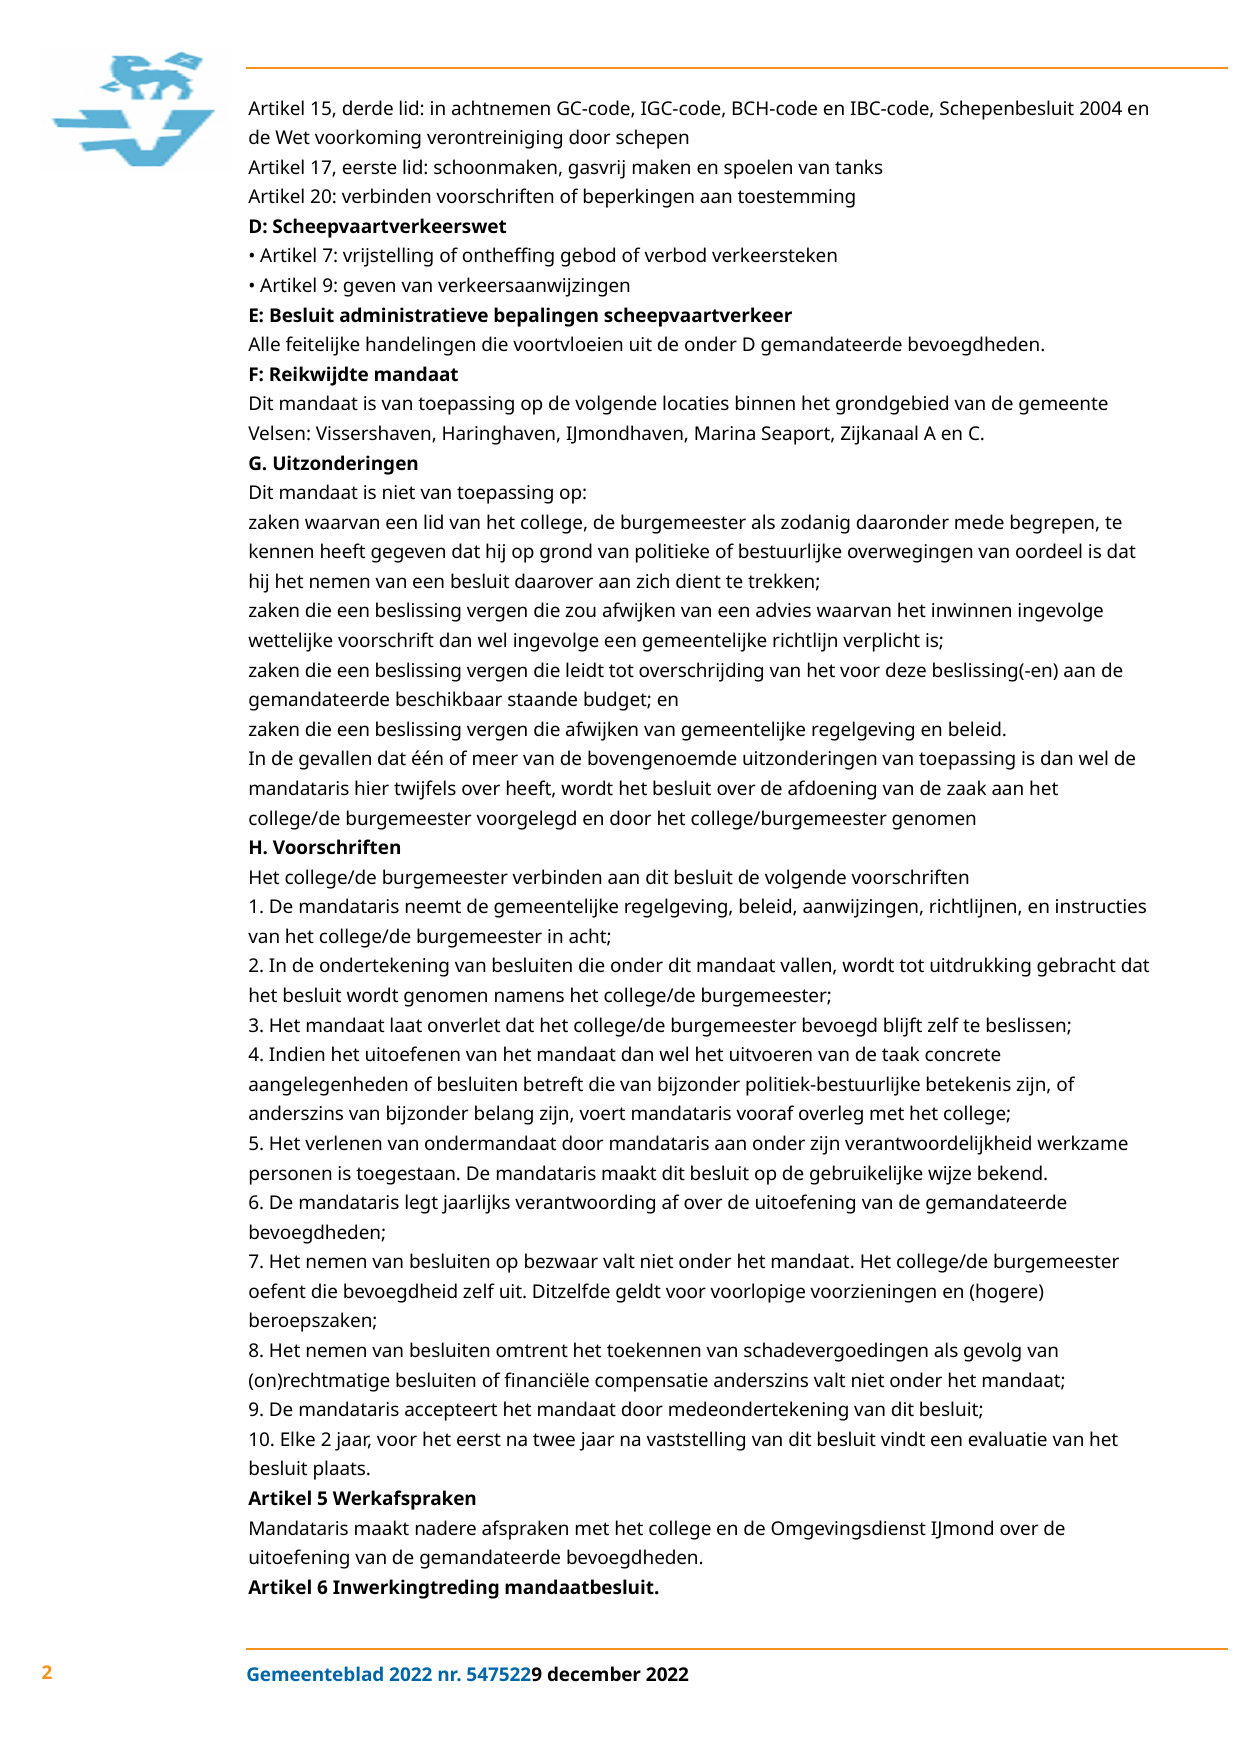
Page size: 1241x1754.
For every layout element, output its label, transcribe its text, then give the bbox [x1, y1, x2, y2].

text • Artikel 7: vrijstelling of ontheffing gebod of verbod verkeersteken [248, 243, 1152, 268]
text Alle feitelijke handelingen die voortvloeien uit de onder D gemandateerde bevoegdheden. [248, 331, 1152, 357]
text 1. De mandataris neemt de gemeentelijke regelgeving, beleid, aanwijzingen, richtlijnen, en instructies van het college/de burgemeester in acht; [248, 893, 1152, 949]
text zaken waarvan een lid van het college, de burgemeester als zodanig daaronder mede begrepen, te kennen heeft gegeven dat hij op grond van politieke of bestuurlijke overwegingen van oordeel is dat hij het nemen van een besluit daarover aan zich dient te trekken; [248, 509, 1152, 594]
text Artikel 17, eerste lid: schoonmaken, gasvrij maken en spoelen van tanks [248, 154, 1152, 180]
text 10. Elke 2 jaar, voor het eerst na twee jaar na vaststelling van dit besluit vindt een evaluatie van het besluit plaats. [248, 1426, 1152, 1481]
text Artikel 6 Inwerkingtreding mandaatbesluit. [248, 1574, 1152, 1600]
text 5. Het verlenen van ondermandaat door mandataris aan onder zijn verantwoordelijkheid werkzame personen is toegestaan. De mandataris maakt dit besluit op de gebruikelijke wijze bekend. [248, 1130, 1152, 1186]
text • Artikel 9: geven van verkeersaanwijzingen [248, 272, 1152, 298]
text F: Reikwijdte mandaat [248, 361, 1152, 387]
text Dit mandaat is van toepassing op de volgende locaties binnen het grondgebied van de gemeente Velsen: Vissershaven, Haringhaven, IJmondhaven, Marina Seaport, Zijkanaal A en C. [248, 391, 1152, 446]
text Artikel 20: verbinden voorschriften of beperkingen aan toestemming [248, 183, 1152, 209]
text 4. Indien het uitoefenen van het mandaat dan wel het uitvoeren van de taak concrete aangelegenheden of besluiten betreft die van bijzonder politiek-bestuurlijke betekenis zijn, of anderszins van bijzonder belang zijn, voert mandataris vooraf overleg met het college; [248, 1041, 1152, 1126]
picture [41, 47, 231, 172]
text E: Besluit administratieve bepalingen scheepvaartverkeer [248, 302, 1152, 328]
text zaken die een beslissing vergen die zou afwijken van een advies waarvan het inwinnen ingevolge wettelijke voorschrift dan wel ingevolge een gemeentelijke richtlijn verplicht is; [248, 598, 1152, 653]
text 6. De mandataris legt jaarlijks verantwoording af over de uitoefening van de gemandateerde bevoegdheden; [248, 1189, 1152, 1245]
text G. Uitzonderingen [248, 450, 1152, 476]
text H. Voorschriften [248, 834, 1152, 860]
text 3. Het mandaat laat onverlet dat het college/de burgemeester bevoegd blijft zelf te beslissen; [248, 1012, 1152, 1038]
text 7. Het nemen van besluiten op bezwaar valt niet onder het mandaat. Het college/de burgemeester oefent die bevoegdheid zelf uit. Ditzelfde geldt voor voorlopige voorzieningen en (hogere) beroepszaken; [248, 1248, 1152, 1333]
text Artikel 5 Werkafspraken [248, 1485, 1152, 1511]
text Artikel 15, derde lid: in achtnemen GC-code, IGC-code, BCH-code en IBC-code, Schepenbesluit 2004 en de Wet voorkoming verontreiniging door schepen [248, 95, 1152, 150]
text 2. In de ondertekening van besluiten die onder dit mandaat vallen, wordt tot uitdrukking gebracht dat het besluit wordt genomen namens het college/de burgemeester; [248, 953, 1152, 1008]
text In de gevallen dat één of meer van de bovengenoemde uitzonderingen van toepassing is dan wel de mandataris hier twijfels over heeft, wordt het besluit over de afdoening van de zaak aan het college/de burgemeester voorgelegd en door het college/burgemeester genomen [248, 746, 1152, 831]
text zaken die een beslissing vergen die leidt tot overschrijding van het voor deze beslissing(-en) aan de gemandateerde beschikbaar staande budget; en [248, 657, 1152, 712]
text Het college/de burgemeester verbinden aan dit besluit de volgende voorschriften [248, 864, 1152, 890]
text Dit mandaat is niet van toepassing op: [248, 479, 1152, 505]
text 9. De mandataris accepteert het mandaat door medeondertekening van dit besluit; [248, 1396, 1152, 1422]
text D: Scheepvaartverkeerswet [248, 213, 1152, 239]
text 8. Het nemen van besluiten omtrent het toekennen van schadevergoedingen als gevolg van (on)rechtmatige besluiten of financiële compensatie anderszins valt niet onder het mandaat; [248, 1337, 1152, 1393]
text Mandataris maakt nadere afspraken met het college en de Omgevingsdienst IJmond over de uitoefening van de gemandateerde bevoegdheden. [248, 1515, 1152, 1570]
text zaken die een beslissing vergen die afwijken van gemeentelijke regelgeving en beleid. [248, 716, 1152, 742]
